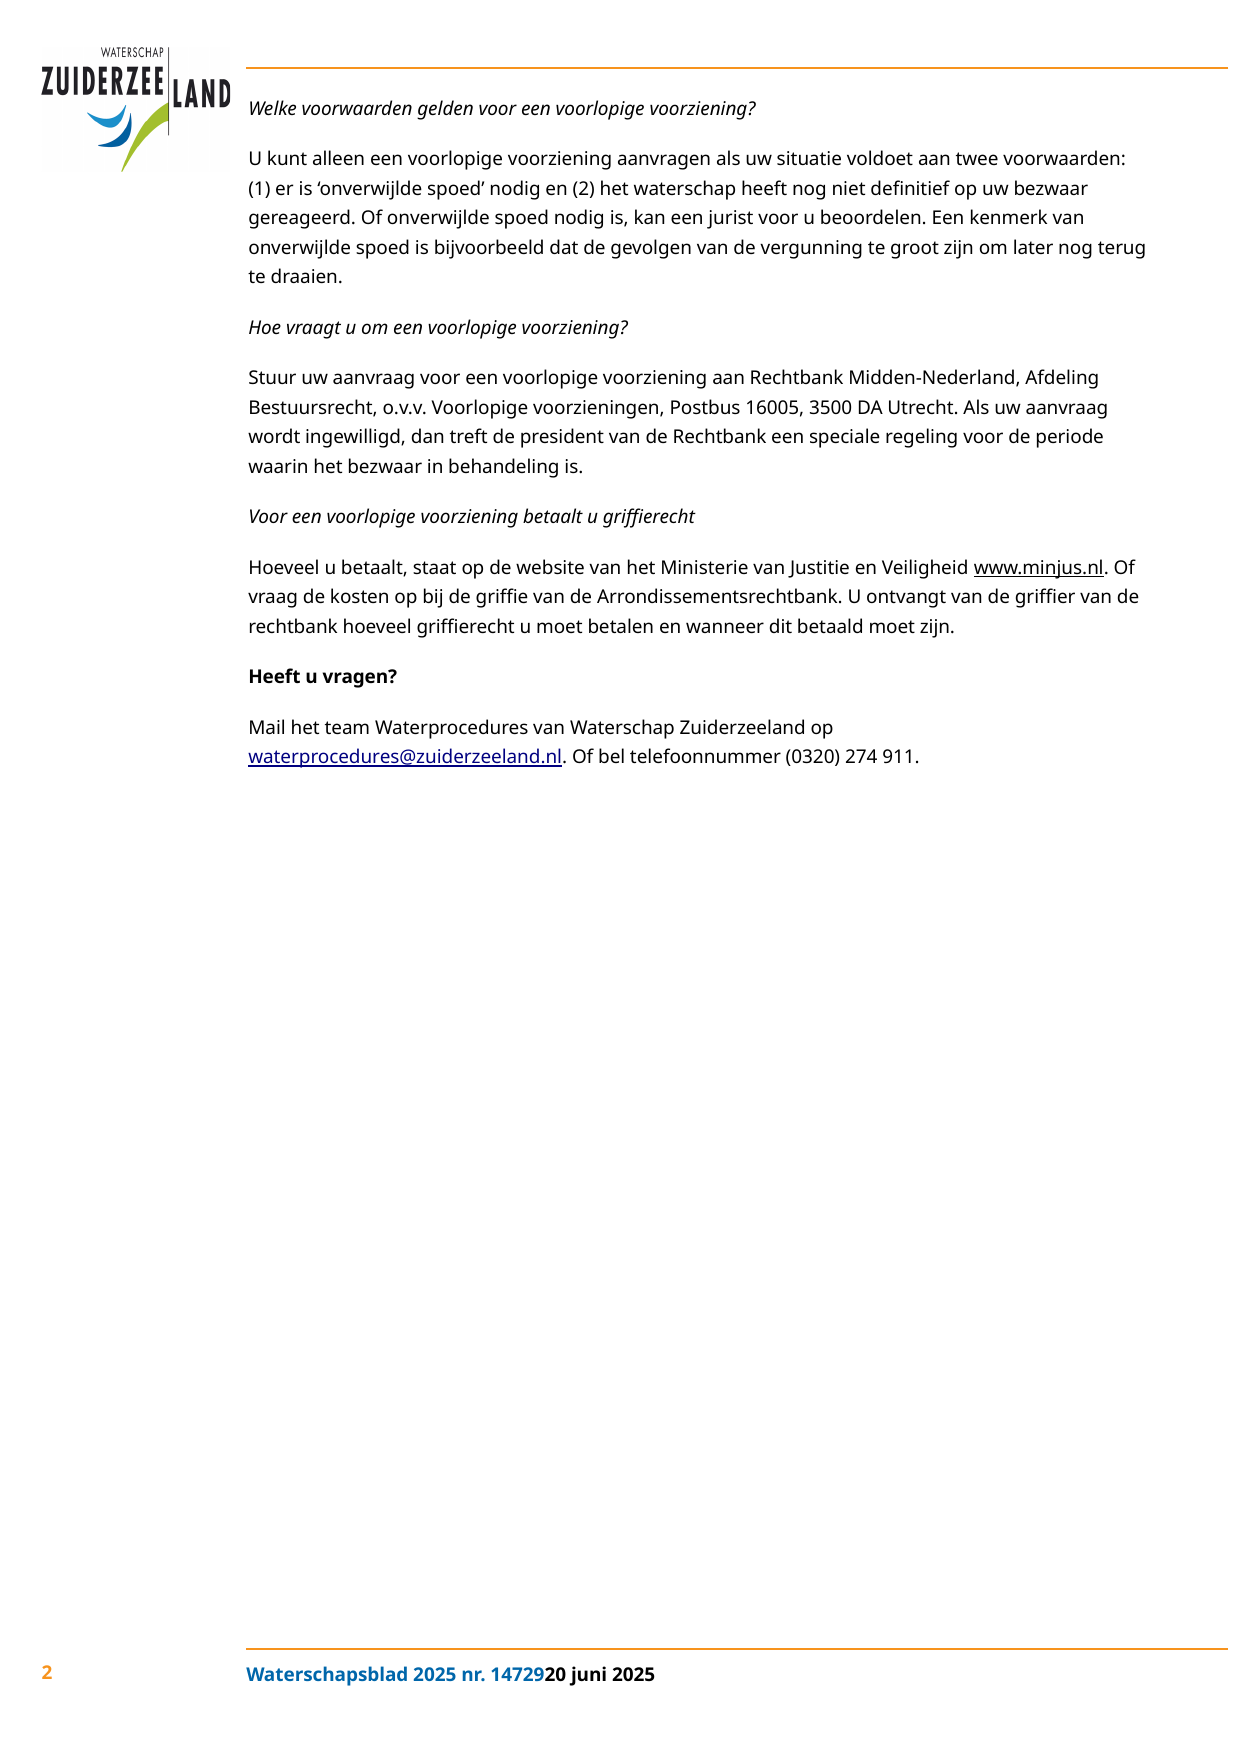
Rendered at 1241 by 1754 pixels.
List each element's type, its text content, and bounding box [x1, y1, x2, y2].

text Voor een voorlopige voorziening betaalt u griffierecht [248, 503, 1152, 529]
picture [41, 47, 231, 172]
text Mail het team Waterprocedures van Waterschap Zuiderzeeland op waterprocedures@zuiderzeeland.nl. Of bel telefoonnummer (0320) 274 911. [248, 714, 1152, 769]
text Heeft u vragen? [248, 663, 1152, 689]
text Hoe vraagt u om een voorlopige voorziening? [248, 314, 1152, 340]
text Welke voorwaarden gelden voor een voorlopige voorziening? [248, 95, 1152, 121]
text Stuur uw aanvraag voor een voorlopige voorziening aan Rechtbank Midden-Nederland, Afdeling Bestuursrecht, o.v.v. Voorlopige voorzieningen, Postbus 16005, 3500 DA Utrecht. Als uw aanvraag wordt ingewilligd, dan treft de president van de Rechtbank een speciale regeling voor de periode waarin het bezwaar in behandeling is. [248, 364, 1152, 479]
text U kunt alleen een voorlopige voorziening aanvragen als uw situatie voldoet aan twee voorwaarden: (1) er is ‘onverwijlde spoed’ nodig en (2) het waterschap heeft nog niet definitief op uw bezwaar gereageerd. Of onverwijlde spoed nodig is, kan een jurist voor u beoordelen. Een kenmerk van onverwijlde spoed is bijvoorbeeld dat de gevolgen van de vergunning te groot zijn om later nog terug te draaien. [248, 145, 1152, 289]
text Hoeveel u betaalt, staat op de website van het Ministerie van Justitie en Veiligheid www.minjus.nl. Of vraag de kosten op bij de griffie van de Arrondissementsrechtbank. U ontvangt van de griffier van de rechtbank hoeveel griffierecht u moet betalen en wanneer dit betaald moet zijn. [248, 554, 1152, 639]
